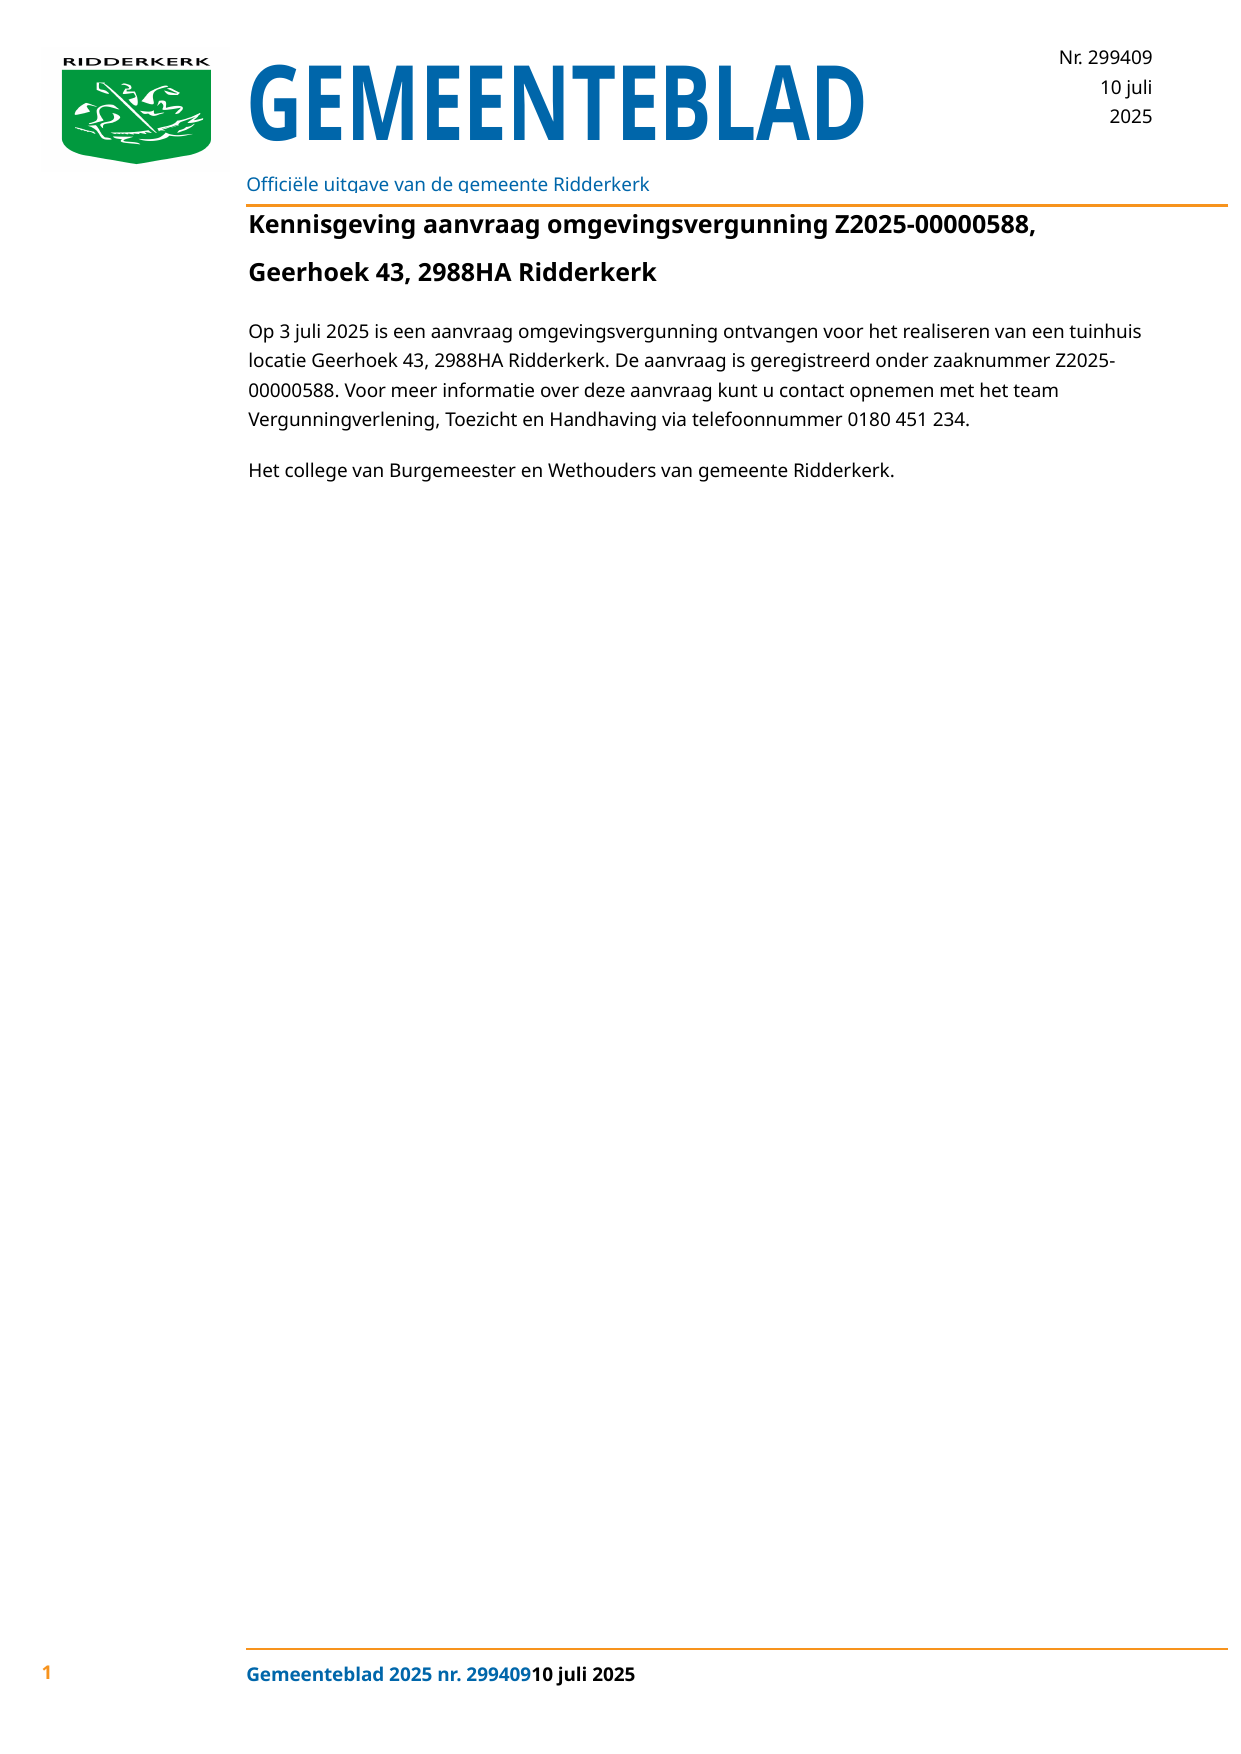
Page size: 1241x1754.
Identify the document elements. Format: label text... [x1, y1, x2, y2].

picture [41, 47, 231, 172]
text Het college van Burgemeester en Wethouders van gemeente Ridderkerk. [248, 457, 1152, 483]
text Op 3 juli 2025 is een aanvraag omgevingsvergunning ontvangen voor het realiseren van een tuinhuis locatie Geerhoek 43, 2988HA Ridderkerk. De aanvraag is geregistreerd onder zaaknummer Z2025-00000588. Voor meer informatie over deze aanvraag kunt u contact opnemen met het team Vergunningverlening, Toezicht en Handhaving via telefoonnummer 0180 451 234. [248, 318, 1152, 432]
text Kennisgeving aanvraag omgevingsvergunning Z2025-00000588, Geerhoek 43, 2988HA Ridderkerk [248, 207, 1152, 288]
